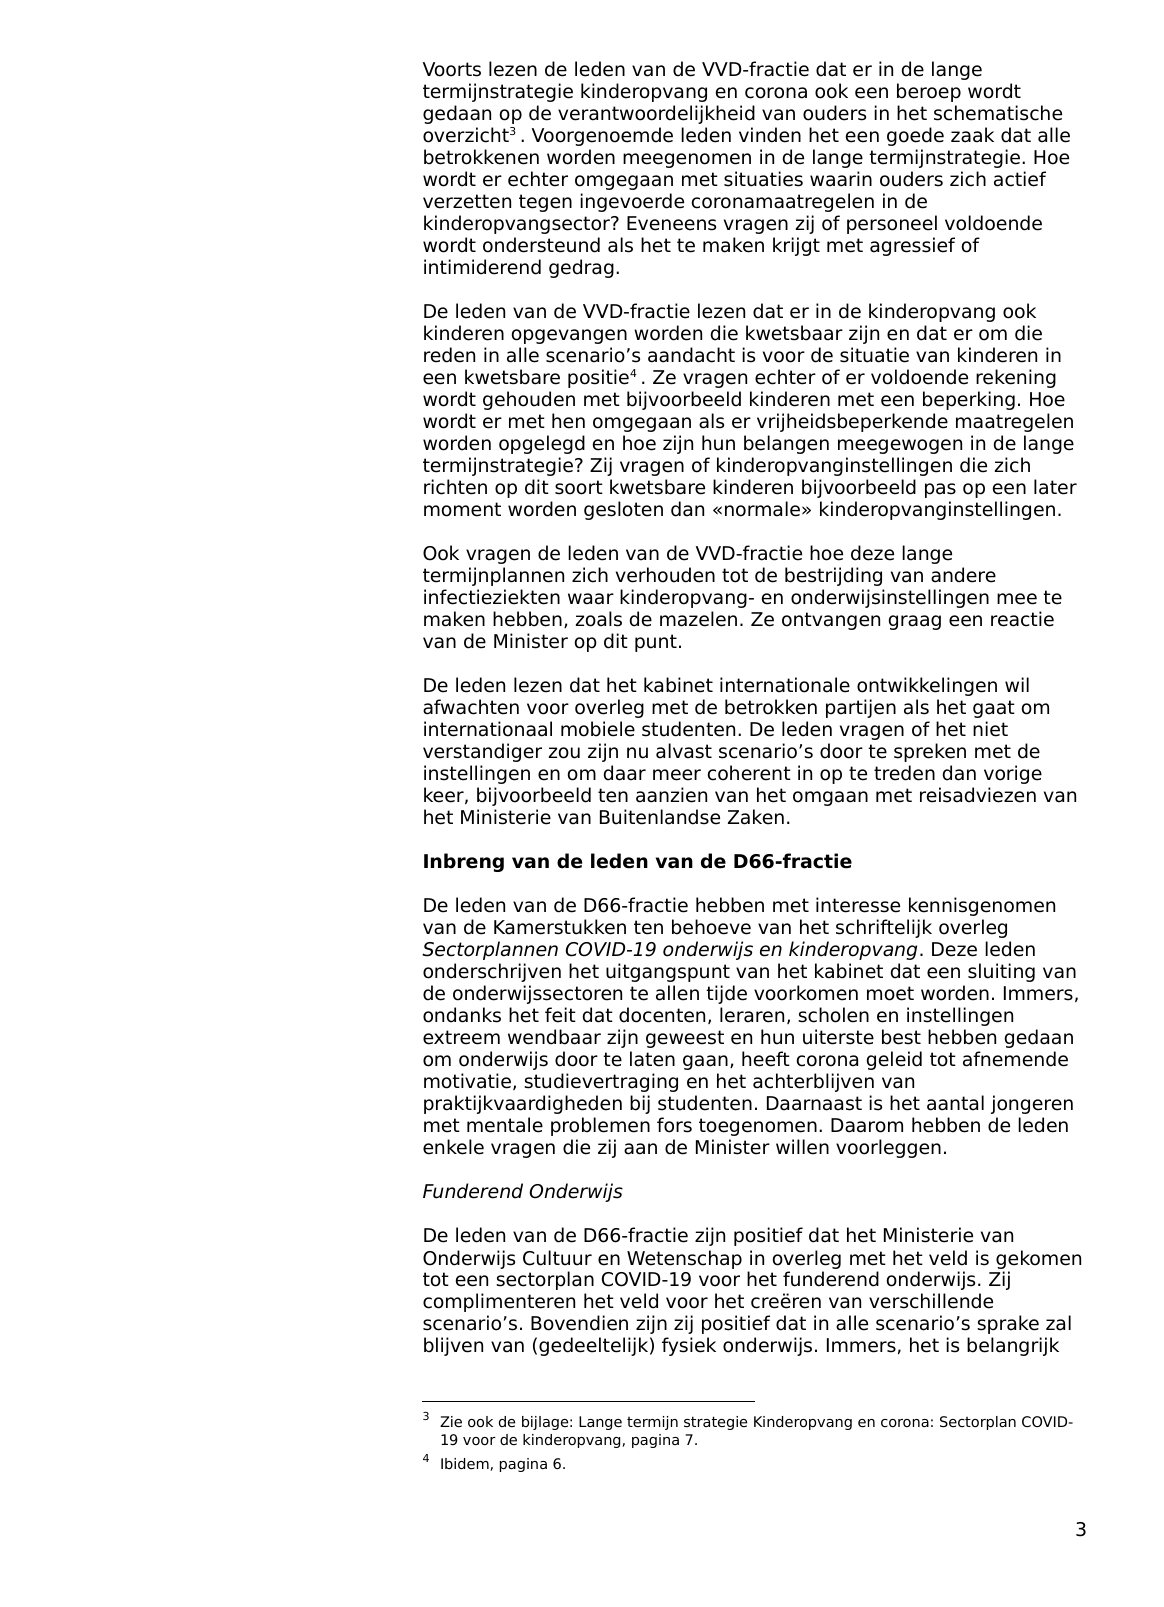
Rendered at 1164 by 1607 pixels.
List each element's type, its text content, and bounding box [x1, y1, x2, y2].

subtitle Inbreng van de leden van de D66-fractie [422, 851, 1087, 873]
text De leden van de VVD-fractie lezen dat er in de kinderopvang ook kinderen opgevangen worden die kwetsbaar zijn en dat er om die reden in alle scenario’s aandacht is voor de situatie van kinderen in een kwetsbare positie. Ze vragen echter of er voldoende rekening wordt gehouden met bijvoorbeeld kinderen met een beperking. Hoe wordt er met hen omgegaan als er vrijheidsbeperkende maatregelen worden opgelegd en hoe zijn hun belangen meegewogen in de lange termijnstrategie? Zij vragen of kinderopvanginstellingen die zich richten op dit soort kwetsbare kinderen bijvoorbeeld pas op een later moment worden gesloten dan «normale» kinderopvanginstellingen. [422, 301, 1087, 521]
text Ook vragen de leden van de VVD-fractie hoe deze lange termijnplannen zich verhouden tot de bestrijding van andere infectieziekten waar kinderopvang- en onderwijsinstellingen mee te maken hebben, zoals de mazelen. Ze ontvangen graag een reactie van de Minister op dit punt. [422, 543, 1087, 653]
text Voorts lezen de leden van de VVD-fractie dat er in de lange termijnstrategie kinderopvang en corona ook een beroep wordt gedaan op de verantwoordelijkheid van ouders in het schematische overzicht. Voorgenoemde leden vinden het een goede zaak dat alle betrokkenen worden meegenomen in de lange termijnstrategie. Hoe wordt er echter omgegaan met situaties waarin ouders zich actief verzetten tegen ingevoerde coronamaatregelen in de kinderopvangsector? Eveneens vragen zij of personeel voldoende wordt ondersteund als het te maken krijgt met agressief of intimiderend gedrag. [422, 59, 1087, 279]
text Ibidem, pagina 6. [422, 1452, 1087, 1474]
text Zie ook de bijlage: Lange termijn strategie Kinderopvang en corona: Sectorplan COVID-19 voor de kinderopvang, pagina 7. [422, 1410, 1087, 1449]
text De leden lezen dat het kabinet internationale ontwikkelingen wil afwachten voor overleg met de betrokken partijen als het gaat om internationaal mobiele studenten. De leden vragen of het niet verstandiger zou zijn nu alvast scenario’s door te spreken met de instellingen en om daar meer coherent in op te treden dan vorige keer, bijvoorbeeld ten aanzien van het omgaan met reisadviezen van het Ministerie van Buitenlandse Zaken. [422, 675, 1087, 829]
text De leden van de D66-fractie hebben met interesse kennisgenomen van de Kamerstukken ten behoeve van het schriftelijk overleg Sectorplannen COVID-19 onderwijs en kinderopvang. Deze leden onderschrijven het uitgangspunt van het kabinet dat een sluiting van de onderwijssectoren te allen tijde voorkomen moet worden. Immers, ondanks het feit dat docenten, leraren, scholen en instellingen extreem wendbaar zijn geweest en hun uiterste best hebben gedaan om onderwijs door te laten gaan, heeft corona geleid tot afnemende motivatie, studievertraging en het achterblijven van praktijkvaardigheden bij studenten. Daarnaast is het aantal jongeren met mentale problemen fors toegenomen. Daarom hebben de leden enkele vragen die zij aan de Minister willen voorleggen. [422, 895, 1087, 1159]
subtitle Funderend Onderwijs [422, 1181, 1087, 1203]
text De leden van de D66-fractie zijn positief dat het Ministerie van Onderwijs Cultuur en Wetenschap in overleg met het veld is gekomen tot een sectorplan COVID-19 voor het funderend onderwijs. Zij complimenteren het veld voor het creëren van verschillende scenario’s. Bovendien zijn zij positief dat in alle scenario’s sprake zal blijven van (gedeeltelijk) fysiek onderwijs. Immers, het is belangrijk [422, 1225, 1087, 1357]
